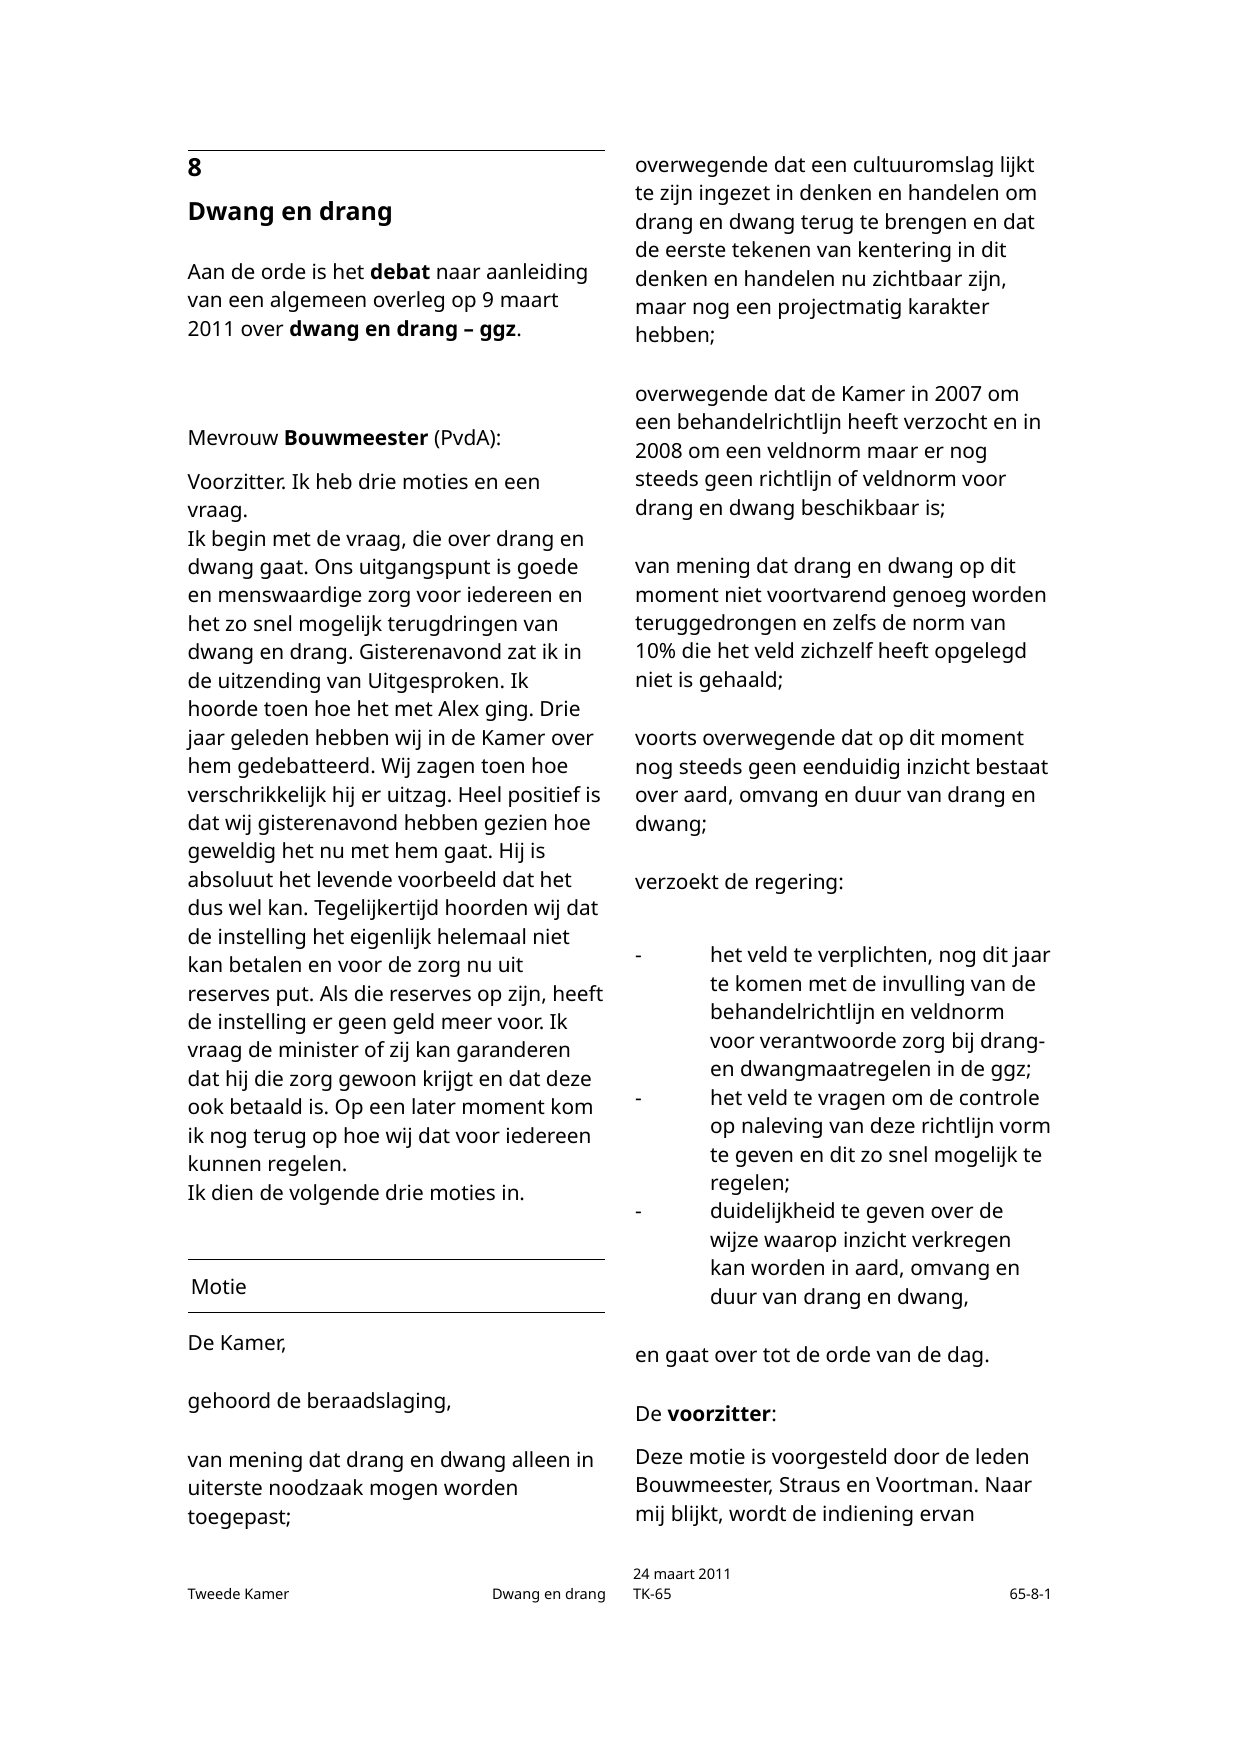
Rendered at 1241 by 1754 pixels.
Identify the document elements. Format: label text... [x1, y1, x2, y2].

text voorts overwegende dat op dit moment nog steeds geen eenduidig inzicht bestaat over aard, omvang en duur van drang en dwang; [635, 723, 1053, 837]
text  [187, 372, 605, 401]
text en gaat over tot de orde van de dag. [635, 1340, 1053, 1369]
text Mevrouw Bouwmeester (PvdA): [187, 423, 605, 452]
subtitle Motie [187, 1260, 605, 1313]
text van mening dat drang en dwang op dit moment niet voortvarend genoeg worden teruggedrongen en zelfs de norm van 10% die het veld zichzelf heeft opgelegd niet is gehaald; [635, 551, 1053, 693]
text overwegende dat een cultuuromslag lijkt te zijn ingezet in denken en handelen om drang en dwang terug te brengen en dat de eerste tekenen van kentering in dit denken en handelen nu zichtbaar zijn, maar nog een projectmatig karakter hebben; [635, 150, 1053, 349]
text Aan de orde is het debat naar aanleiding van een algemeen overleg op 9 maart 2011 over dwang en drang – ggz. [187, 257, 605, 342]
text De Kamer, [187, 1328, 605, 1357]
text Deze motie is voorgesteld door de leden Bouwmeester, Straus en Voortman. Naar mij blijkt, wordt de indiening ervan [635, 1442, 1053, 1527]
text Voorzitter. Ik heb drie moties en een vraag. [187, 467, 605, 524]
text De voorzitter: [635, 1399, 1053, 1427]
text Ik dien de volgende drie moties in. [187, 1178, 605, 1206]
list het veld te verplichten, nog dit jaar te komen met de invulling van de behandelrichtlijn en veldnorm voor verantwoorde zorg bij drang- en dwangmaatregelen in de ggz; [635, 941, 1053, 1083]
text overwegende dat de Kamer in 2007 om een behandelrichtlijn heeft verzocht en in 2008 om een veldnorm maar er nog steeds geen richtlijn of veldnorm voor drang en dwang beschikbaar is; [635, 379, 1053, 521]
text 8 [187, 151, 605, 184]
text Ik begin met de vraag, die over drang en dwang gaat. Ons uitgangspunt is goede en menswaardige zorg voor iedereen en het zo snel mogelijk terugdringen van dwang en drang. Gisterenavond zat ik in de uitzending van Uitgesproken. Ik hoorde toen hoe het met Alex ging. Drie jaar geleden hebben wij in de Kamer over hem gedebatteerd. Wij zagen toen hoe verschrikkelijk hij er uitzag. Heel positief is dat wij gisterenavond hebben gezien hoe geweldig het nu met hem gaat. Hij is absoluut het levende voorbeeld dat het dus wel kan. Tegelijkertijd hoorden wij dat de instelling het eigenlijk helemaal niet kan betalen en voor de zorg nu uit reserves put. Als die reserves op zijn, heeft de instelling er geen geld meer voor. Ik vraag de minister of zij kan garanderen dat hij die zorg gewoon krijgt en dat deze ook betaald is. Op een later moment kom ik nog terug op hoe wij dat voor iedereen kunnen regelen. [187, 524, 605, 1178]
text gehoord de beraadslaging, [187, 1387, 605, 1415]
text van mening dat drang en dwang alleen in uiterste noodzaak mogen worden toegepast; [187, 1445, 605, 1530]
list het veld te vragen om de controle op naleving van deze richtlijn vorm te geven en dit zo snel mogelijk te regelen; [635, 1083, 1053, 1197]
text verzoekt de regering: [635, 867, 1053, 896]
list duidelijkheid te geven over de wijze waarop inzicht verkregen kan worden in aard, omvang en duur van drang en dwang, [635, 1197, 1053, 1310]
text Dwang en drang [187, 193, 605, 227]
